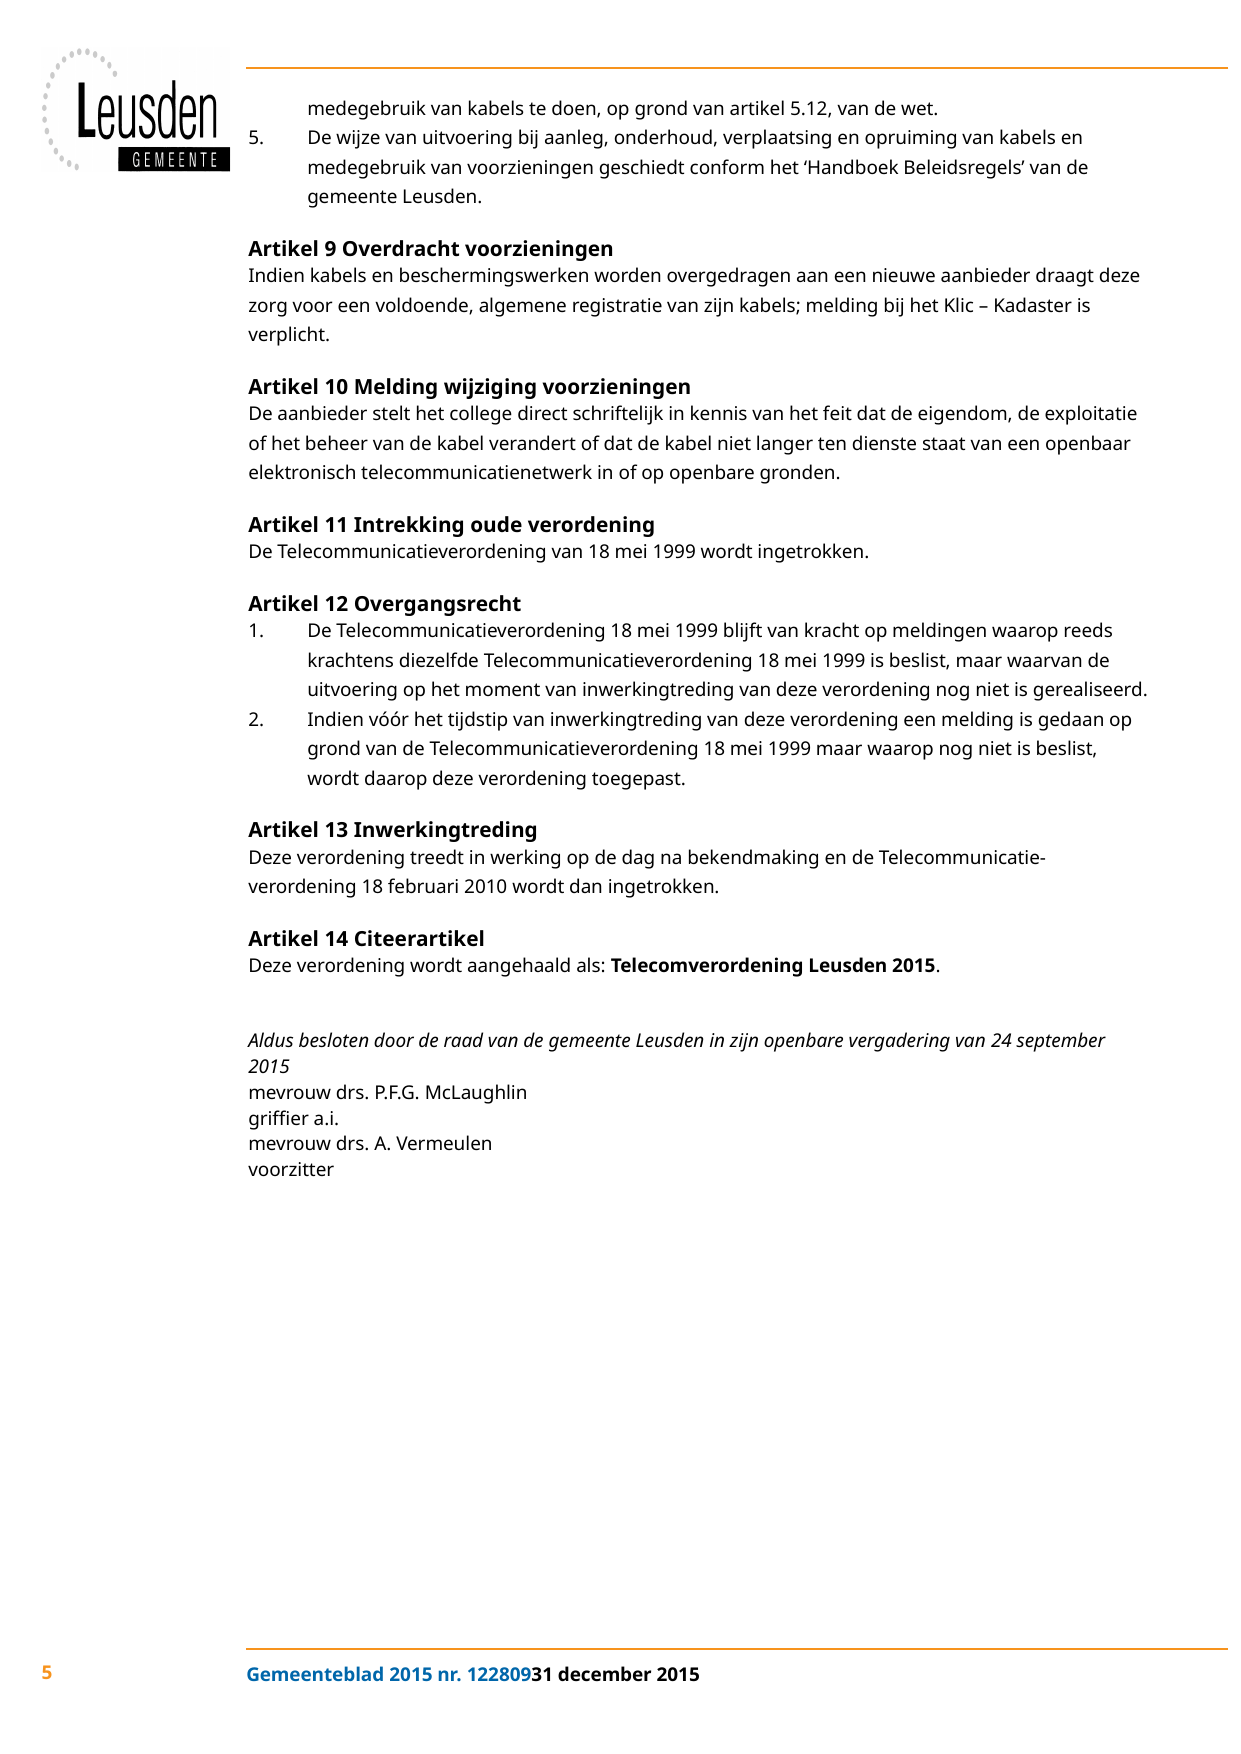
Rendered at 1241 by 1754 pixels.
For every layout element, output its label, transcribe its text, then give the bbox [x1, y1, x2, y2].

text Artikel 10 Melding wijziging voorzieningen [248, 372, 1152, 400]
text Artikel 14 Citeerartikel [248, 924, 1152, 952]
text mevrouw drs. P.F.G. McLaughlin [248, 1079, 1152, 1105]
text Deze verordening treedt in werking op de dag na bekendmaking en de Telecommunicatie-verordening 18 februari 2010 wordt dan ingetrokken. [248, 844, 1152, 899]
list medegebruik van kabels te doen, op grond van artikel 5.12, van de wet. [248, 95, 1152, 121]
text De aanbieder stelt het college direct schriftelijk in kennis van het feit dat de eigendom, de exploitatie of het beheer van de kabel verandert of dat de kabel niet langer ten dienste staat van een openbaar elektronisch telecommunicatienetwerk in of op openbare gronden. [248, 400, 1152, 485]
text Artikel 12 Overgangsrecht [248, 589, 1152, 617]
text Artikel 11 Intrekking oude verordening [248, 510, 1152, 538]
text Aldus besloten door de raad van de gemeente Leusden in zijn openbare vergadering van 24 september 2015 [248, 1028, 1152, 1079]
text mevrouw drs. A. Vermeulen [248, 1131, 1152, 1156]
picture [41, 47, 231, 172]
list De wijze van uitvoering bij aanleg, onderhoud, verplaatsing en opruiming van kabels en medegebruik van voorzieningen geschiedt conform het ‘Handboek Beleidsregels’ van de gemeente Leusden. [248, 124, 1152, 209]
list De Telecommunicatieverordening 18 mei 1999 blijft van kracht op meldingen waarop reeds krachtens diezelfde Telecommunicatieverordening 18 mei 1999 is beslist, maar waarvan de uitvoering op het moment van inwerkingtreding van deze verordening nog niet is gerealiseerd. [248, 617, 1152, 702]
text Deze verordening wordt aangehaald als: Telecomverordening Leusden 2015. [248, 952, 1152, 978]
text Artikel 13 Inwerkingtreding [248, 816, 1152, 844]
text griffier a.i. [248, 1105, 1152, 1131]
list Indien vóór het tijdstip van inwerkingtreding van deze verordening een melding is gedaan op grond van de Telecommunicatieverordening 18 mei 1999 maar waarop nog niet is beslist, wordt daarop deze verordening toegepast. [248, 706, 1152, 791]
text voorzitter [248, 1156, 1152, 1182]
text Indien kabels en beschermingswerken worden overgedragen aan een nieuwe aanbieder draagt deze zorg voor een voldoende, algemene registratie van zijn kabels; melding bij het Klic – Kadaster is verplicht. [248, 262, 1152, 347]
text De Telecommunicatieverordening van 18 mei 1999 wordt ingetrokken. [248, 538, 1152, 564]
text Artikel 9 Overdracht voorzieningen [248, 234, 1152, 262]
